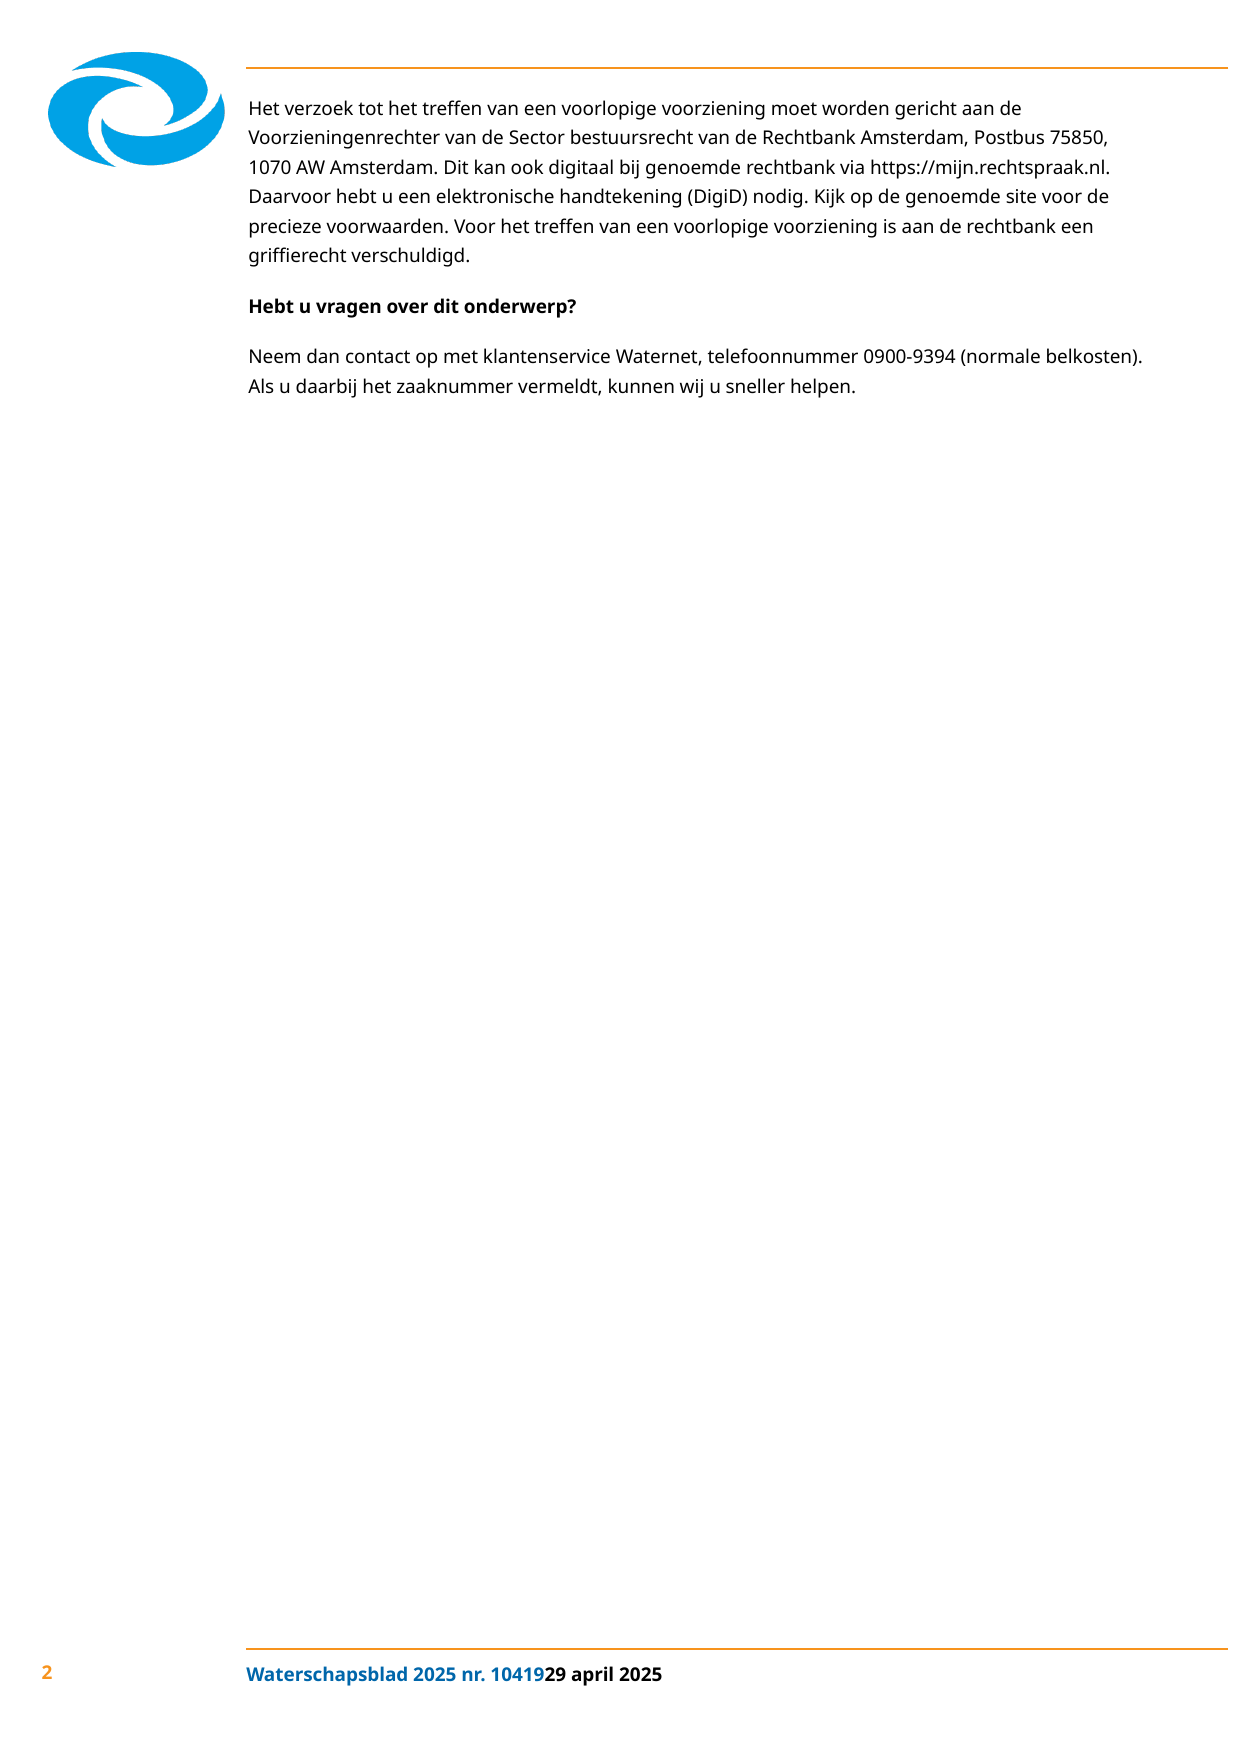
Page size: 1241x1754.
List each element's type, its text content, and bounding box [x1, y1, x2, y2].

text Neem dan contact op met klantenservice Waternet, telefoonnummer 0900-9394 (normale belkosten). Als u daarbij het zaaknummer vermeldt, kunnen wij u sneller helpen. [248, 343, 1152, 399]
picture [41, 47, 231, 172]
text Hebt u vragen over dit onderwerp? [248, 293, 1152, 319]
text Het verzoek tot het treffen van een voorlopige voorziening moet worden gericht aan de Voorzieningenrechter van de Sector bestuursrecht van de Rechtbank Amsterdam, Postbus 75850, 1070 AW Amsterdam. Dit kan ook digitaal bij genoemde rechtbank via https://mijn.rechtspraak.nl. Daarvoor hebt u een elektronische handtekening (DigiD) nodig. Kijk op de genoemde site voor de precieze voorwaarden. Voor het treffen van een voorlopige voorziening is aan de rechtbank een griffierecht verschuldigd. [248, 95, 1152, 268]
